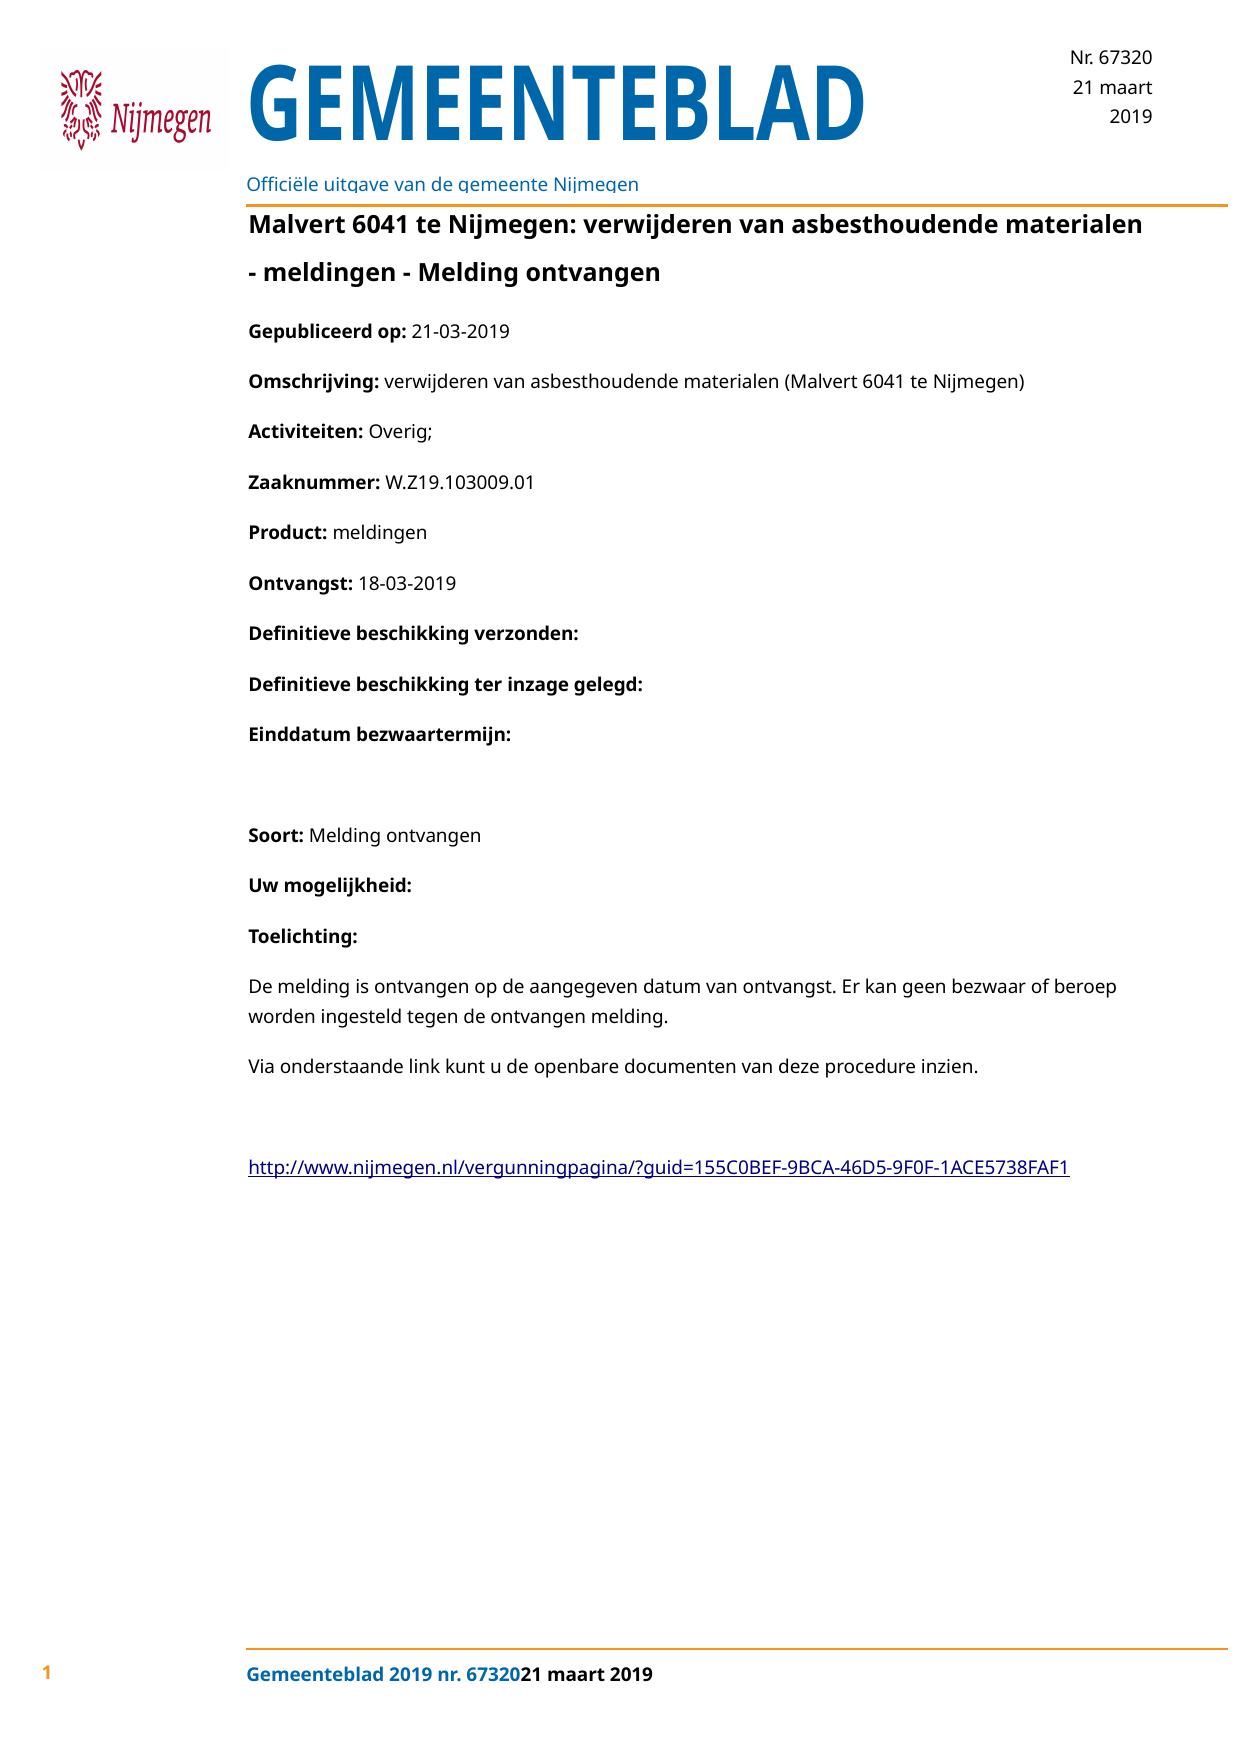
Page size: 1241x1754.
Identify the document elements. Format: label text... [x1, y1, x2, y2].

text Activiteiten: Overig; [248, 419, 1152, 444]
text Soort: Melding ontvangen [248, 822, 1152, 848]
text Uw mogelijkheid: [248, 872, 1152, 898]
text Toelichting: [248, 923, 1152, 949]
text Ontvangst: 18-03-2019 [248, 570, 1152, 596]
text Malvert 6041 te Nijmegen: verwijderen van asbesthoudende materialen - meldingen - Melding ontvangen [248, 207, 1152, 288]
text Omschrijving: verwijderen van asbesthoudende materialen (Malvert 6041 te Nijmegen) [248, 368, 1152, 394]
text De melding is ontvangen op de aangegeven datum van ontvangst. Er kan geen bezwaar of beroep worden ingesteld tegen de ontvangen melding. [248, 973, 1152, 1029]
text Zaaknummer: W.Z19.103009.01 [248, 469, 1152, 495]
text Product: meldingen [248, 519, 1152, 545]
text Via onderstaande link kunt u de openbare documenten van deze procedure inzien. [248, 1053, 1152, 1079]
text http://www.nijmegen.nl/vergunningpagina/?guid=155C0BEF-9BCA-46D5-9F0F-1ACE5738FAF1 [248, 1154, 1152, 1180]
text Definitieve beschikking ter inzage gelegd: [248, 671, 1152, 697]
text Einddatum bezwaartermijn: [248, 721, 1152, 747]
picture [41, 47, 231, 172]
text Gepubliceerd op: 21-03-2019 [248, 318, 1152, 344]
text Definitieve beschikking verzonden: [248, 620, 1152, 646]
